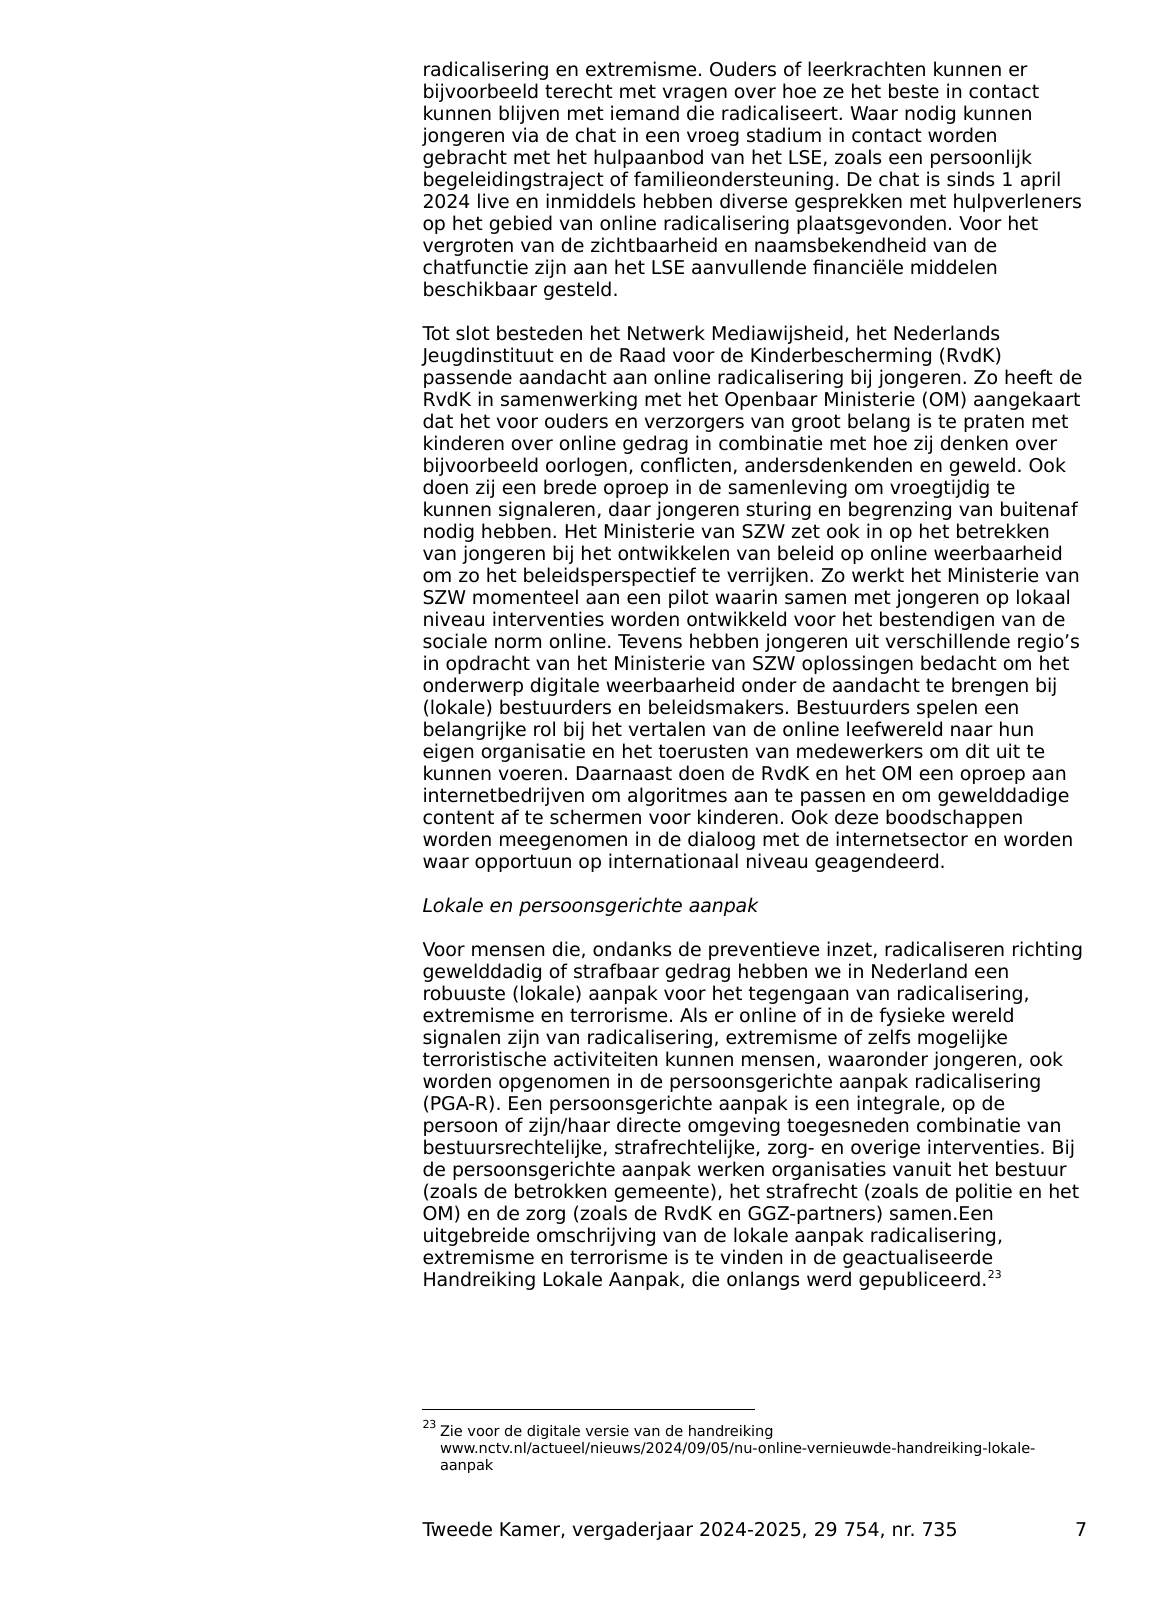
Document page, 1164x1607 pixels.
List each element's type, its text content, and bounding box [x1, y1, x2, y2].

text Tot slot besteden het Netwerk Mediawijsheid, het Nederlands Jeugdinstituut en de Raad voor de Kinderbescherming (RvdK) passende aandacht aan online radicalisering bij jongeren. Zo heeft de RvdK in samenwerking met het Openbaar Ministerie (OM) aangekaart dat het voor ouders en verzorgers van groot belang is te praten met kinderen over online gedrag in combinatie met hoe zij denken over bijvoorbeeld oorlogen, conflicten, andersdenkenden en geweld. Ook doen zij een brede oproep in de samenleving om vroegtijdig te kunnen signaleren, daar jongeren sturing en begrenzing van buitenaf nodig hebben. Het Ministerie van SZW zet ook in op het betrekken van jongeren bij het ontwikkelen van beleid op online weerbaarheid om zo het beleidsperspectief te verrijken. Zo werkt het Ministerie van SZW momenteel aan een pilot waarin samen met jongeren op lokaal niveau interventies worden ontwikkeld voor het bestendigen van de sociale norm online. Tevens hebben jongeren uit verschillende regio’s in opdracht van het Ministerie van SZW oplossingen bedacht om het onderwerp digitale weerbaarheid onder de aandacht te brengen bij (lokale) bestuurders en beleidsmakers. Bestuurders spelen een belangrijke rol bij het vertalen van de online leefwereld naar hun eigen organisatie en het toerusten van medewerkers om dit uit te kunnen voeren. Daarnaast doen de RvdK en het OM een oproep aan internetbedrijven om algoritmes aan te passen en om gewelddadige content af te schermen voor kinderen. Ook deze boodschappen worden meegenomen in de dialoog met de internetsector en worden waar opportuun op internationaal niveau geagendeerd. [422, 323, 1087, 872]
text Zie voor de digitale versie van de handreiking www.nctv.nl/actueel/nieuws/2024/09/05/nu-online-vernieuwde-handreiking-lokale-aanpak [422, 1418, 1087, 1474]
subtitle Lokale en persoonsgerichte aanpak [422, 895, 1087, 917]
text radicalisering en extremisme. Ouders of leerkrachten kunnen er bijvoorbeeld terecht met vragen over hoe ze het beste in contact kunnen blijven met iemand die radicaliseert. Waar nodig kunnen jongeren via de chat in een vroeg stadium in contact worden gebracht met het hulpaanbod van het LSE, zoals een persoonlijk begeleidingstraject of familieondersteuning. De chat is sinds 1 april 2024 live en inmiddels hebben diverse gesprekken met hulpverleners op het gebied van online radicalisering plaatsgevonden. Voor het vergroten van de zichtbaarheid en naamsbekendheid van de chatfunctie zijn aan het LSE aanvullende financiële middelen beschikbaar gesteld. [422, 59, 1087, 301]
text Voor mensen die, ondanks de preventieve inzet, radicaliseren richting gewelddadig of strafbaar gedrag hebben we in Nederland een robuuste (lokale) aanpak voor het tegengaan van radicalisering, extremisme en terrorisme. Als er online of in de fysieke wereld signalen zijn van radicalisering, extremisme of zelfs mogelijke terroristische activiteiten kunnen mensen, waaronder jongeren, ook worden opgenomen in de persoonsgerichte aanpak radicalisering (PGA-R). Een persoonsgerichte aanpak is een integrale, op de persoon of zijn/haar directe omgeving toegesneden combinatie van bestuursrechtelijke, strafrechtelijke, zorg- en overige interventies. Bij de persoonsgerichte aanpak werken organisaties vanuit het bestuur (zoals de betrokken gemeente), het strafrecht (zoals de politie en het OM) en de zorg (zoals de RvdK en GGZ-partners) samen.Een uitgebreide omschrijving van de lokale aanpak radicalisering, extremisme en terrorisme is te vinden in de geactualiseerde Handreiking Lokale Aanpak, die onlangs werd gepubliceerd. [422, 939, 1087, 1291]
